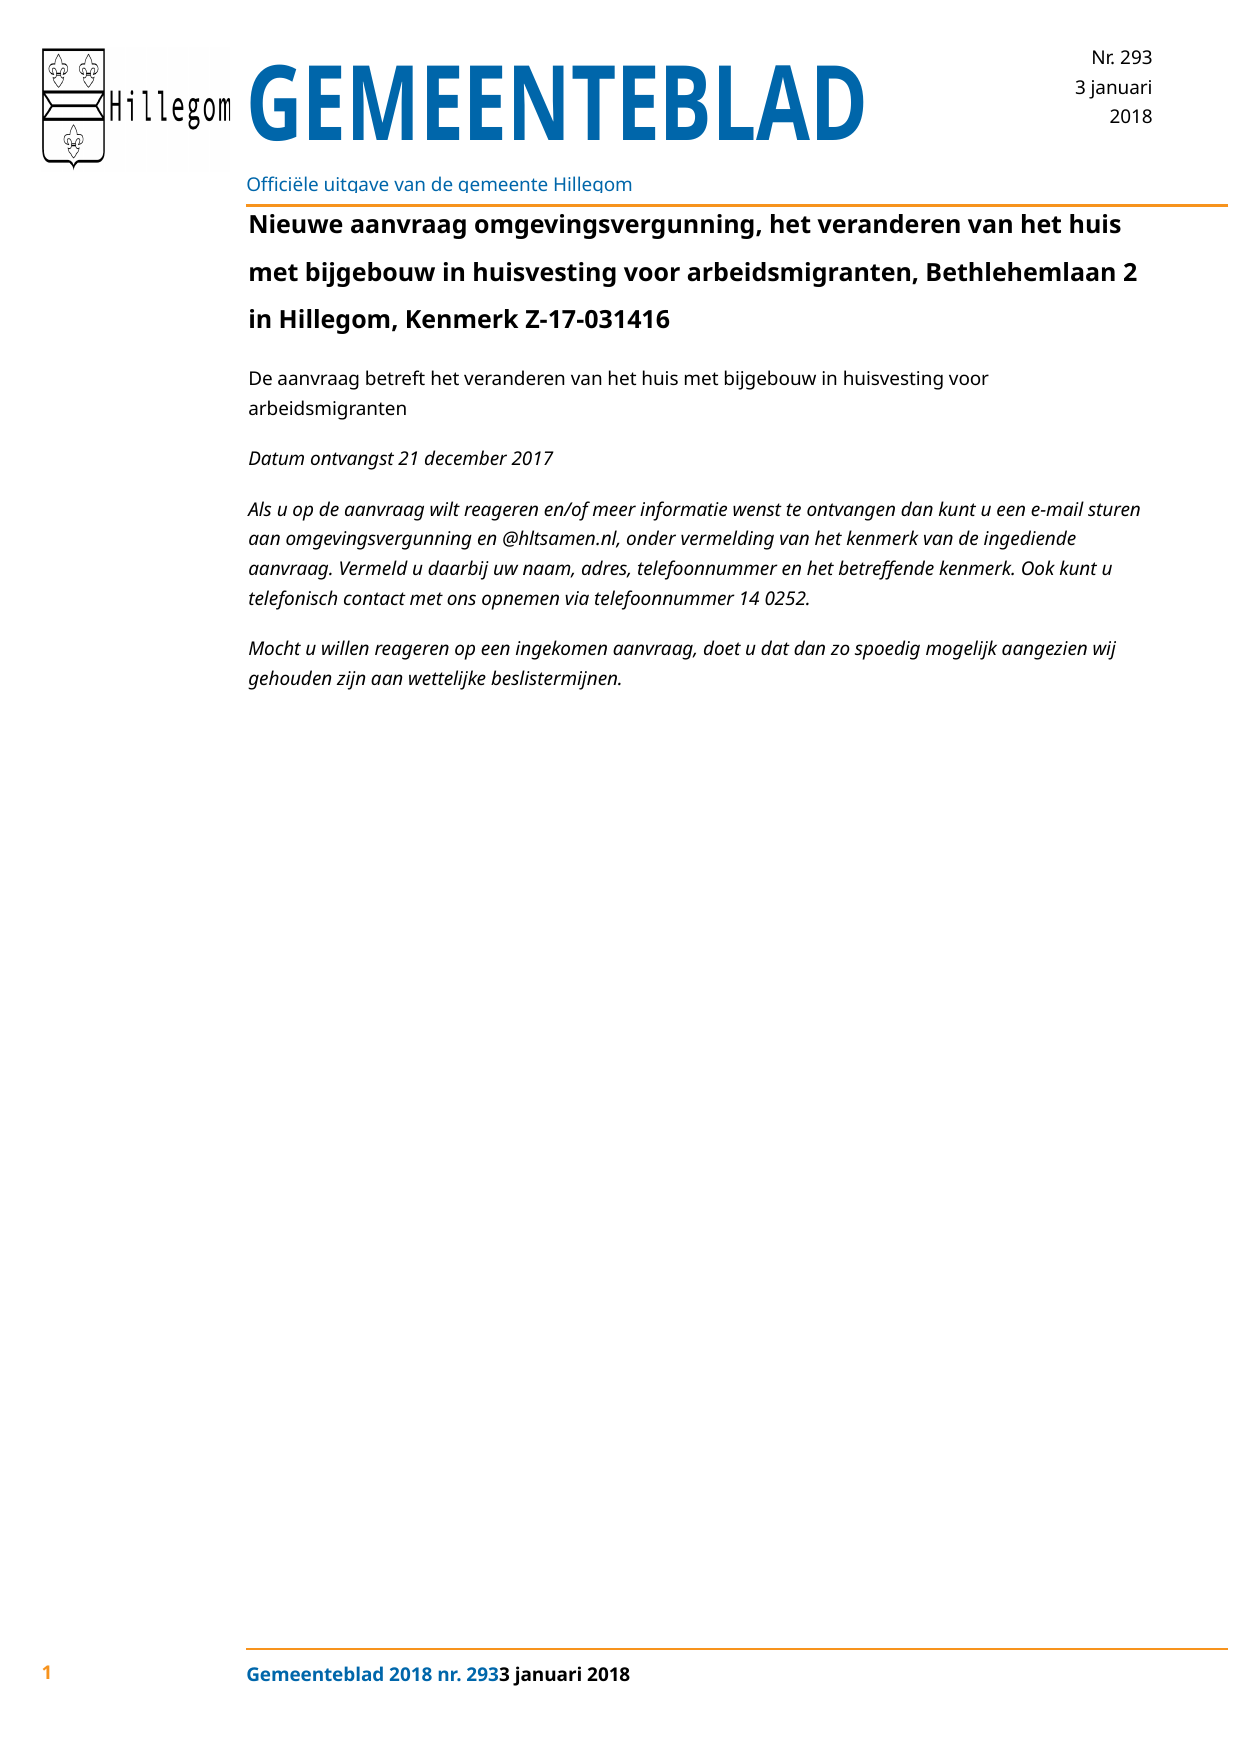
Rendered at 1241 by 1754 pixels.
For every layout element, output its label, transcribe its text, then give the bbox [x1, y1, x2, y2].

picture [41, 47, 231, 172]
text Als u op de aanvraag wilt reageren en/of meer informatie wenst te ontvangen dan kunt u een e-mail sturen aan omgevingsvergunning en @hltsamen.nl, onder vermelding van het kenmerk van de ingediende aanvraag. Vermeld u daarbij uw naam, adres, telefoonnummer en het betreffende kenmerk. Ook kunt u telefonisch contact met ons opnemen via telefoonnummer 14 0252. [248, 496, 1152, 610]
text De aanvraag betreft het veranderen van het huis met bijgebouw in huisvesting voor arbeidsmigranten [248, 366, 1152, 421]
text Mocht u willen reageren op een ingekomen aanvraag, doet u dat dan zo spoedig mogelijk aangezien wij gehouden zijn aan wettelijke beslistermijnen. [248, 635, 1152, 690]
text Nieuwe aanvraag omgevingsvergunning, het veranderen van het huis met bijgebouw in huisvesting voor arbeidsmigranten, Bethlehemlaan 2 in Hillegom, Kenmerk Z-17-031416 [248, 207, 1152, 336]
text Datum ontvangst 21 december 2017 [248, 446, 1152, 471]
